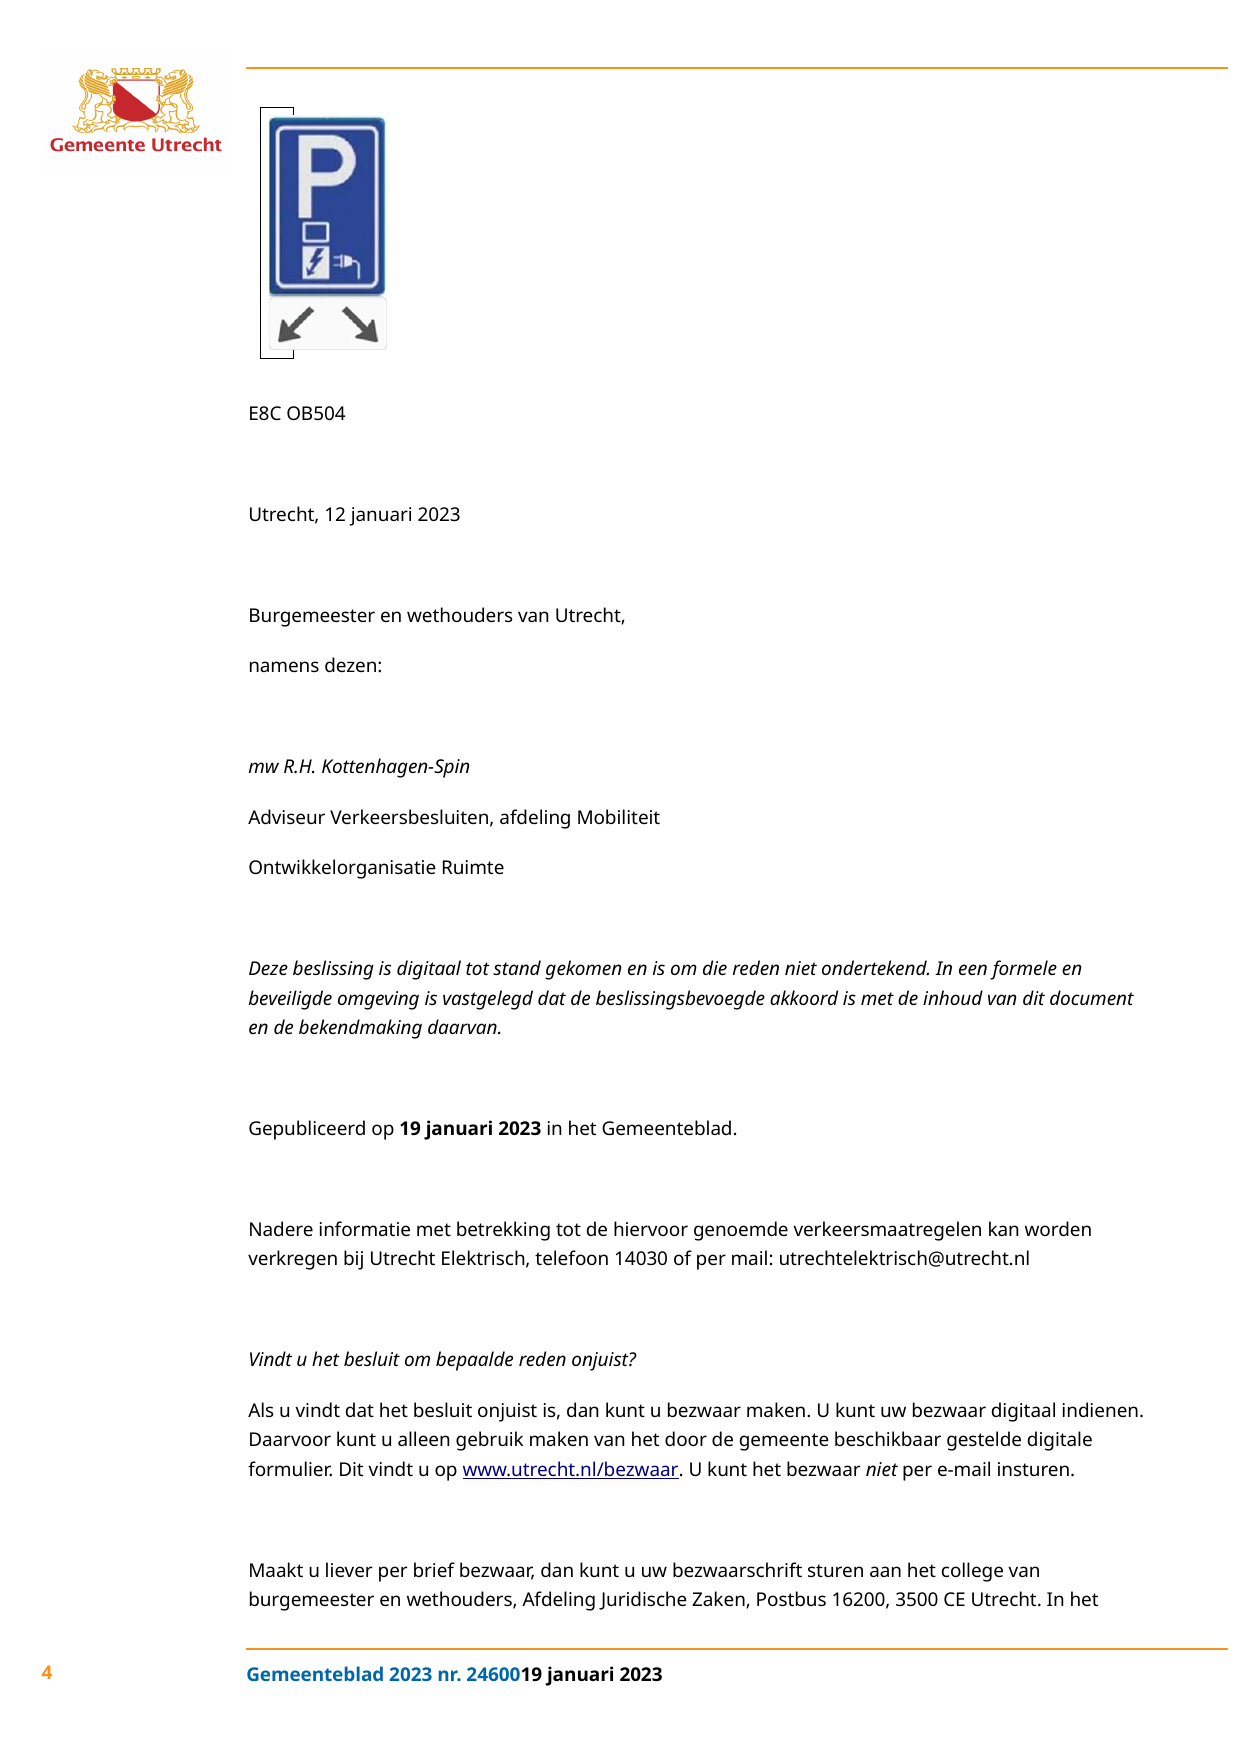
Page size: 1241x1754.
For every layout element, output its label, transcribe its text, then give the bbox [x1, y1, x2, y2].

text Burgemeester en wethouders van Utrecht, [248, 602, 1152, 628]
text Gepubliceerd op 19 januari 2023 in het Gemeenteblad. [248, 1115, 1152, 1141]
text Maakt u liever per brief bezwaar, dan kunt u uw bezwaarschrift sturen aan het college van burgemeester en wethouders, Afdeling Juridische Zaken, Postbus 16200, 3500 CE Utrecht. In het [248, 1557, 1152, 1612]
text Adviseur Verkeersbesluiten, afdeling Mobiliteit [248, 804, 1152, 830]
text Als u vindt dat het besluit onjuist is, dan kunt u bezwaar maken. U kunt uw bezwaar digitaal indienen. Daarvoor kunt u alleen gebruik maken van het door de gemeente beschikbaar gestelde digitale formulier. Dit vindt u op www.utrecht.nl/bezwaar. U kunt het bezwaar niet per e-mail insturen. [248, 1397, 1152, 1482]
text Ontwikkelorganisatie Ruimte [248, 854, 1152, 880]
text Nadere informatie met betrekking tot de hiervoor genoemde verkeersmaatregelen kan worden verkregen bij Utrecht Elektrisch, telefoon 14030 of per mail: utrechtelektrisch@utrecht.nl [248, 1216, 1152, 1271]
text E8C OB504 [248, 401, 1152, 426]
text Vindt u het besluit om bepaalde reden onjuist? [248, 1346, 1152, 1372]
text Utrecht, 12 januari 2023 [248, 501, 1152, 527]
picture [41, 47, 231, 172]
text namens dezen: [248, 653, 1152, 678]
text Deze beslissing is digitaal tot stand gekomen en is om die reden niet ondertekend. In een formele en beveiligde omgeving is vastgelegd dat de beslissingsbevoegde akkoord is met de inhoud van dit document en de bekendmaking daarvan. [248, 955, 1152, 1040]
text mw R.H. Kottenhagen-Spin [248, 753, 1152, 779]
picture [268, 115, 387, 350]
